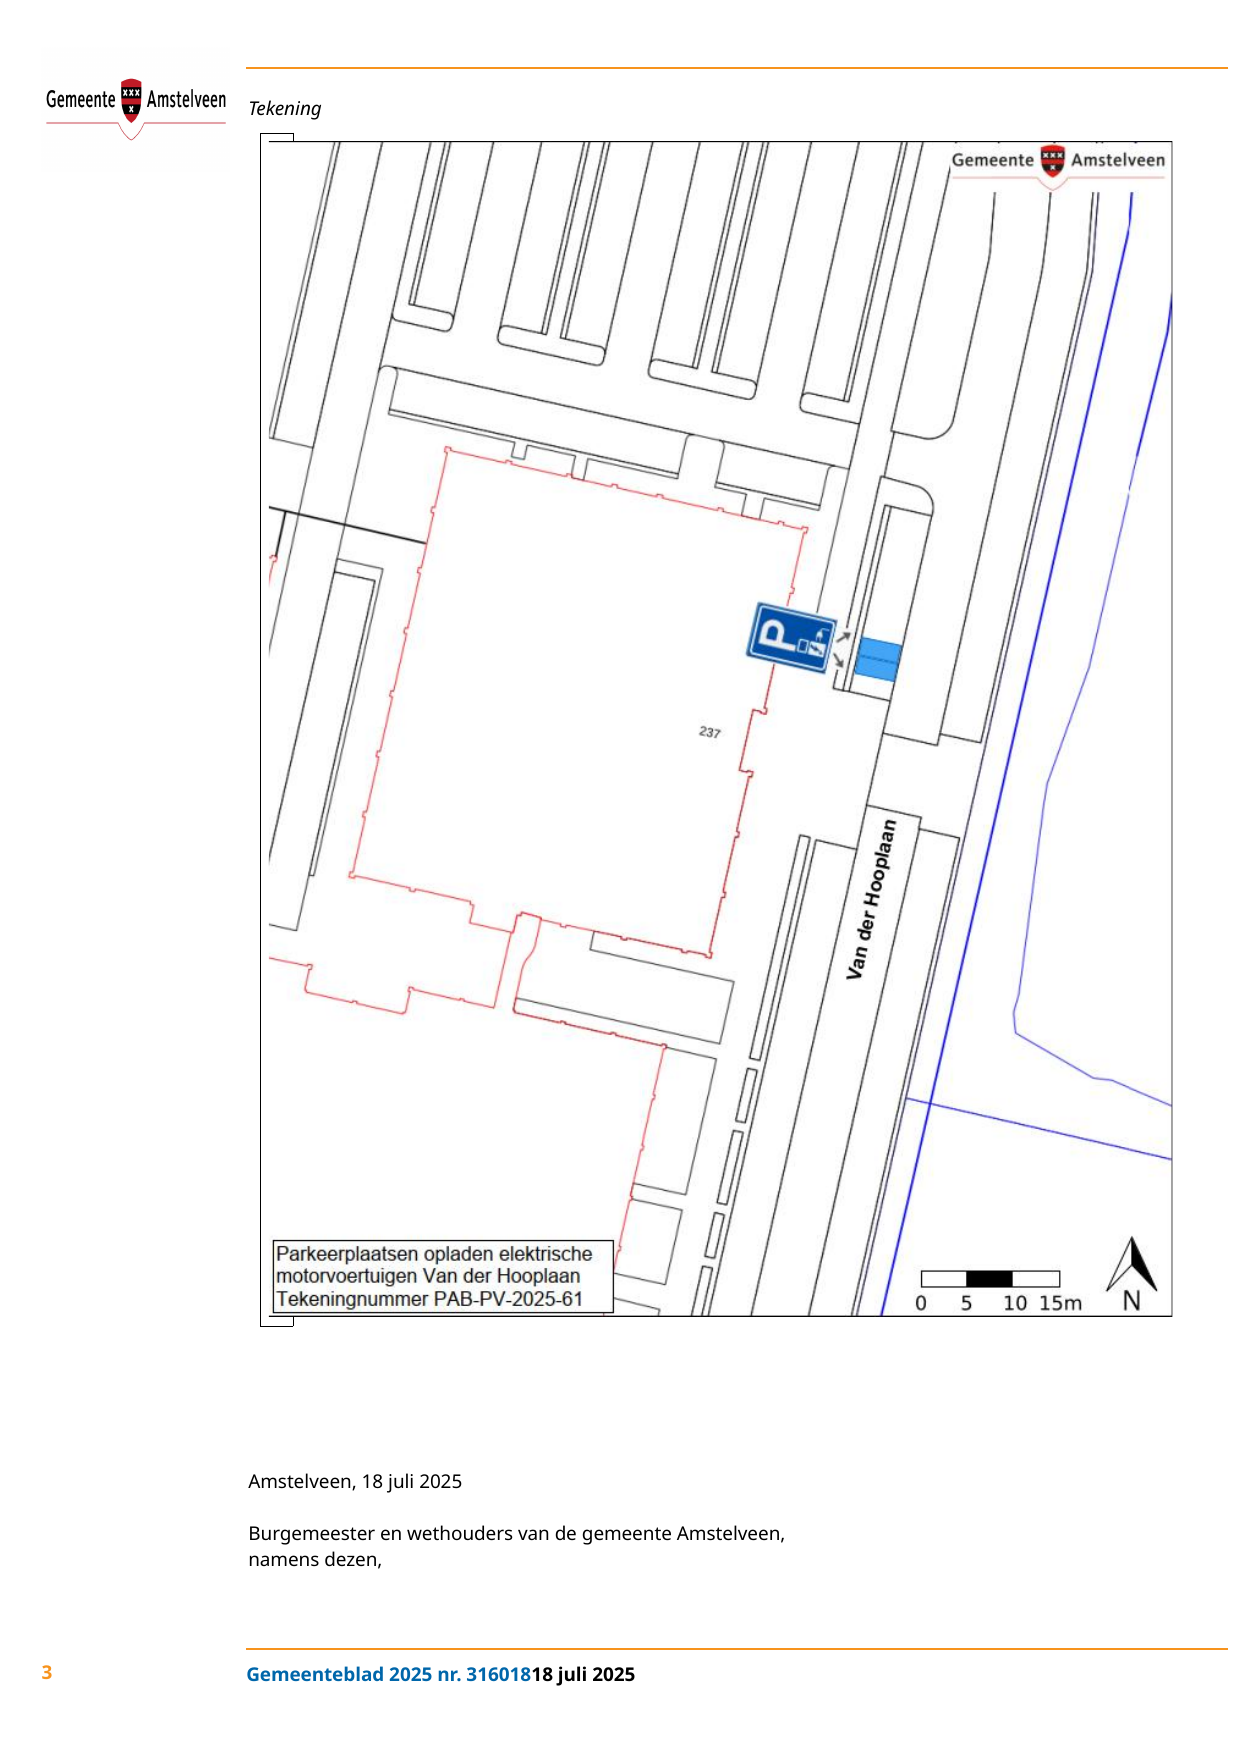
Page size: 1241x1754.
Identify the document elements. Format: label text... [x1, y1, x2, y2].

text namens dezen, [248, 1546, 1152, 1571]
text Burgemeester en wethouders van de gemeente Amstelveen, [248, 1520, 1152, 1546]
text Amstelveen, 18 juli 2025 [248, 1468, 1152, 1494]
picture [41, 47, 231, 172]
text Tekening [248, 95, 1152, 121]
picture [268, 141, 1173, 1317]
